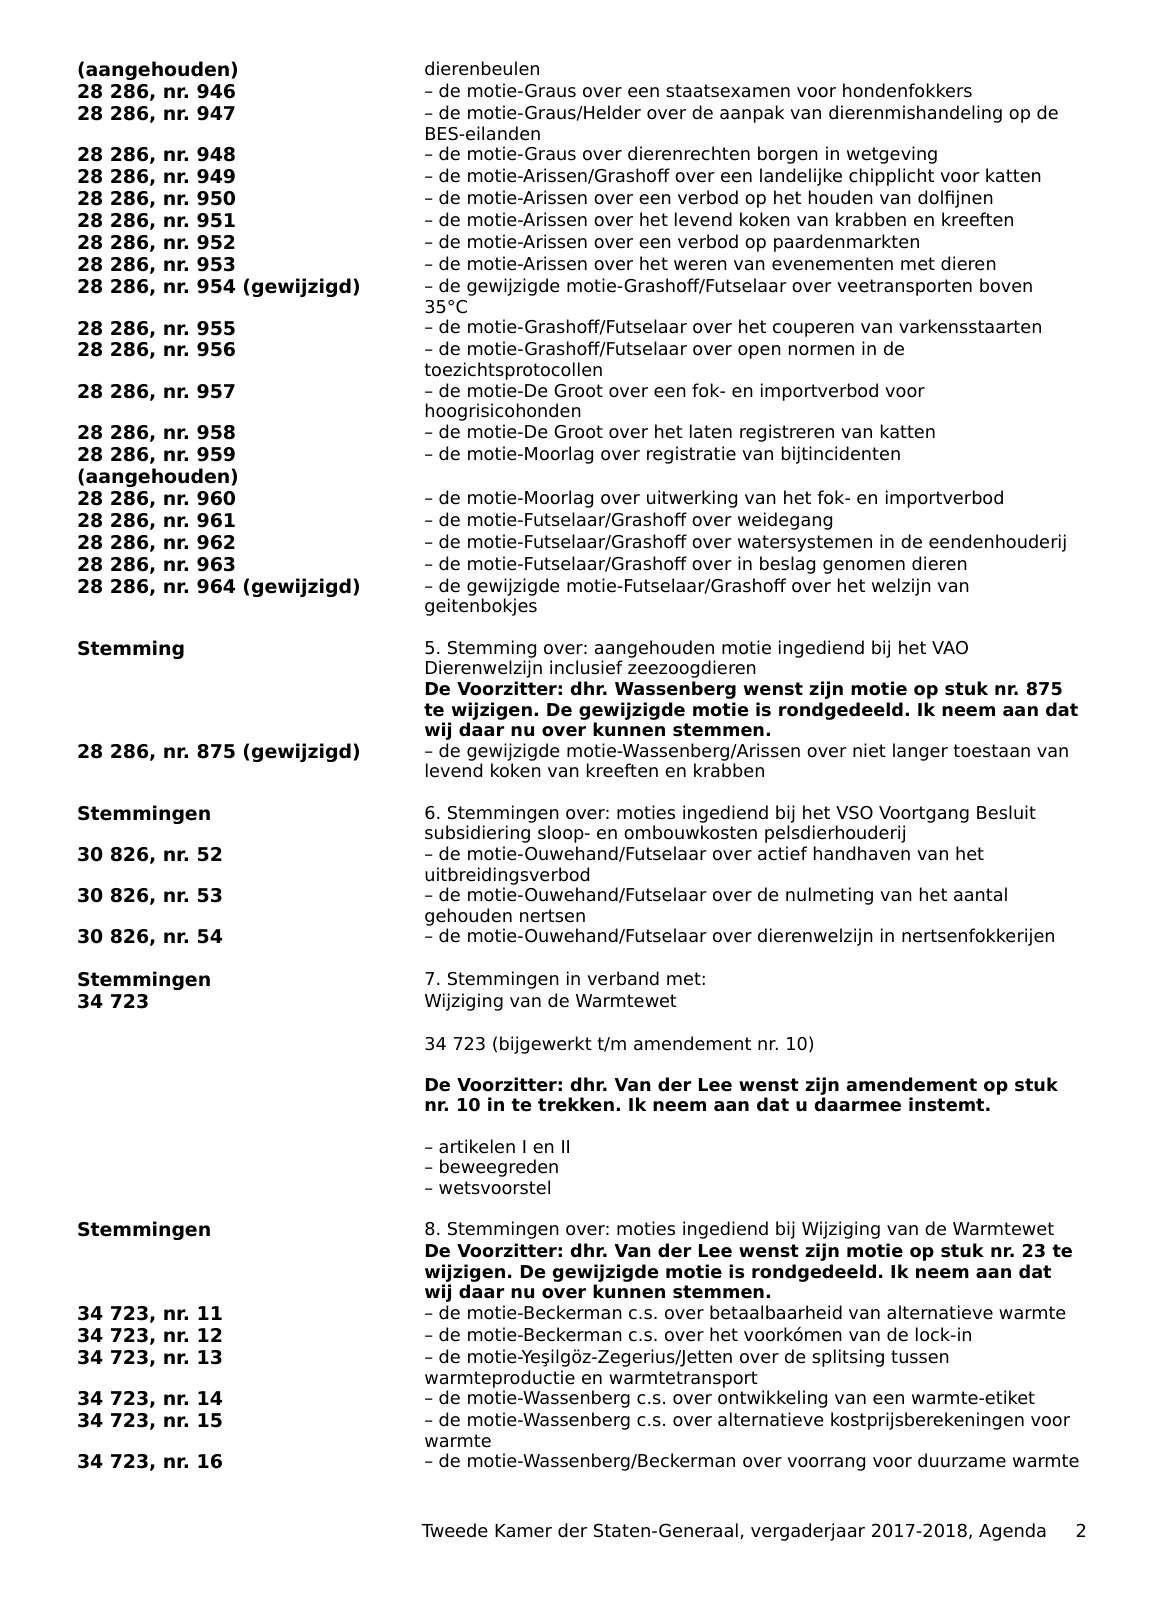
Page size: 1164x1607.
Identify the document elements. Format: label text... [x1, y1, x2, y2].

table_cell – de motie-Beckerman c.s. over het voorkómen van de lock-in [418, 1325, 1087, 1347]
table_cell – de motie-Futselaar/Grashoff over watersystemen in de eendenhouderij [418, 532, 1087, 554]
table_cell – de motie-Arissen over een verbod op het houden van dolfijnen [418, 188, 1087, 210]
table_cell – de motie-Graus over dierenrechten borgen in wetgeving [418, 144, 1087, 166]
table_cell [401, 103, 418, 144]
table_cell 5. Stemming over: aangehouden motie ingediend bij het VAO Dierenwelzijn inclusief zeezoogdieren [418, 638, 1087, 679]
table_cell [77, 1034, 401, 1054]
table_cell – wetsvoorstel [418, 1178, 1087, 1198]
table_cell 28 286, nr. 957 [77, 381, 401, 422]
table_cell [401, 1157, 418, 1178]
table_cell 28 286, nr. 951 [77, 210, 401, 232]
table_cell 34 723 (bijgewerkt t/m amendement nr. 10) [418, 1034, 1087, 1054]
table_cell [77, 617, 401, 638]
table_cell [401, 1199, 418, 1219]
table_cell [401, 1013, 418, 1033]
table_cell [77, 782, 401, 803]
table_cell 28 286, nr. 962 [77, 532, 401, 554]
table_cell De Voorzitter: dhr. Van der Lee wenst zijn motie op stuk nr. 23 te wijzigen. De gewijzigde motie is rondgedeeld. Ik neem aan dat wij daar nu over kunnen stemmen. [418, 1241, 1087, 1303]
table_cell 28 286, nr. 875 (gewijzigd) [77, 741, 401, 782]
table_cell [401, 576, 418, 617]
table_cell [401, 969, 418, 991]
table_cell 28 286, nr. 961 [77, 510, 401, 532]
table_cell 34 723 [77, 991, 401, 1013]
table_cell Stemmingen [77, 1219, 401, 1241]
table_cell [401, 803, 418, 844]
table_cell [401, 1219, 418, 1241]
table_cell [401, 444, 418, 488]
table_cell 28 286, nr. 958 [77, 422, 401, 444]
table_cell 28 286, nr. 955 [77, 318, 401, 339]
table_cell – de motie-Arissen over het weren van evenementen met dieren [418, 254, 1087, 276]
table_cell Wijziging van de Warmtewet [418, 991, 1087, 1013]
table_cell [401, 1388, 418, 1410]
table_cell [401, 488, 418, 510]
table_cell – de motie-Futselaar/Grashoff over in beslag genomen dieren [418, 554, 1087, 576]
table_cell [77, 1241, 401, 1303]
table_cell [77, 1116, 401, 1137]
table_cell [77, 1075, 401, 1116]
table_cell [401, 1241, 418, 1303]
table_cell – de motie-Arissen over een verbod op paardenmarkten [418, 232, 1087, 254]
table_cell 28 286, nr. 956 [77, 339, 401, 381]
table_cell [418, 1013, 1087, 1033]
table_cell Stemmingen [77, 803, 401, 844]
table_cell [418, 948, 1087, 969]
table_cell [77, 1157, 401, 1178]
table_cell 34 723, nr. 13 [77, 1347, 401, 1388]
table_cell 34 723, nr. 11 [77, 1303, 401, 1325]
table_cell [401, 81, 418, 103]
table_cell 30 826, nr. 53 [77, 885, 401, 926]
table_cell [418, 1054, 1087, 1075]
table_cell [401, 1178, 418, 1198]
table_cell [401, 926, 418, 948]
table_cell 6. Stemmingen over: moties ingediend bij het VSO Voortgang Besluit subsidiering sloop- en ombouwkosten pelsdierhouderij [418, 803, 1087, 844]
table_cell [401, 422, 418, 444]
table_cell 28 286, nr. 949 [77, 166, 401, 188]
table_cell – de motie-Grashoff/Futselaar over het couperen van varkensstaarten [418, 318, 1087, 339]
table_cell – de motie-Ouwehand/Futselaar over dierenwelzijn in nertsenfokkerijen [418, 926, 1087, 948]
table_cell – de motie-De Groot over een fok- en importverbod voor hoogrisicohonden [418, 381, 1087, 422]
table_cell – de motie-Ouwehand/Futselaar over actief handhaven van het uitbreidingsverbod [418, 844, 1087, 885]
table_cell 28 286, nr. 948 [77, 144, 401, 166]
table_cell [401, 339, 418, 381]
table_cell – de motie-Wassenberg c.s. over alternatieve kostprijsberekeningen voor warmte [418, 1410, 1087, 1451]
table_cell [77, 679, 401, 741]
table_cell [401, 254, 418, 276]
table_cell [401, 554, 418, 576]
table_cell [401, 510, 418, 532]
table_cell 28 286, nr. 964 (gewijzigd) [77, 576, 401, 617]
table_cell [401, 679, 418, 741]
table_cell – beweegreden [418, 1157, 1087, 1178]
table_cell De Voorzitter: dhr. Van der Lee wenst zijn amendement op stuk nr. 10 in te trekken. Ik neem aan dat u daarmee instemt. [418, 1075, 1087, 1116]
table_cell – de motie-Wassenberg/Beckerman over voorrang voor duurzame warmte [418, 1451, 1087, 1473]
table_cell [401, 1116, 418, 1137]
table_cell – de gewijzigde motie-Grashoff/Futselaar over veetransporten boven 35°C [418, 276, 1087, 317]
table_cell 8. Stemmingen over: moties ingediend bij Wijziging van de Warmtewet [418, 1219, 1087, 1241]
table_cell [418, 1116, 1087, 1137]
table_cell [401, 318, 418, 339]
table_cell 28 286, nr. 947 [77, 103, 401, 144]
table_cell – de motie-De Groot over het laten registreren van katten [418, 422, 1087, 444]
table_cell [401, 1410, 418, 1451]
table_cell [401, 1034, 418, 1054]
table_cell [401, 210, 418, 232]
table_cell [77, 1199, 401, 1219]
table_cell [401, 991, 418, 1013]
table_cell [401, 885, 418, 926]
table_cell Stemming [77, 638, 401, 679]
table_cell [418, 1199, 1087, 1219]
table_cell – de motie-Grashoff/Futselaar over open normen in de toezichtsprotocollen [418, 339, 1087, 381]
table_cell – de motie-Graus/Helder over de aanpak van dierenmishandeling op de BES-eilanden [418, 103, 1087, 144]
table_cell 28 286, nr. 950 [77, 188, 401, 210]
table_cell De Voorzitter: dhr. Wassenberg wenst zijn motie op stuk nr. 875 te wijzigen. De gewijzigde motie is rondgedeeld. Ik neem aan dat wij daar nu over kunnen stemmen. [418, 679, 1087, 741]
table_cell – de gewijzigde motie-Futselaar/Grashoff over het welzijn van geitenbokjes [418, 576, 1087, 617]
table_cell [401, 144, 418, 166]
table_cell 34 723, nr. 14 [77, 1388, 401, 1410]
table_cell [401, 1075, 418, 1116]
table_cell – de gewijzigde motie-Wassenberg/Arissen over niet langer toestaan van levend koken van kreeften en krabben [418, 741, 1087, 782]
table_cell [401, 1325, 418, 1347]
table_cell dierenbeulen [418, 59, 1087, 81]
table_cell – de motie-Moorlag over uitwerking van het fok- en importverbod [418, 488, 1087, 510]
table_cell – de motie-Graus over een staatsexamen voor hondenfokkers [418, 81, 1087, 103]
table_cell [401, 1137, 418, 1157]
table_cell – de motie-Yeşilgöz-Zegerius/Jetten over de splitsing tussen warmteproductie en warmtetransport [418, 1347, 1087, 1388]
table_cell [77, 1054, 401, 1075]
table_cell 28 286, nr. 960 [77, 488, 401, 510]
table_cell [401, 782, 418, 803]
table_cell [77, 948, 401, 969]
table_cell [77, 1137, 401, 1157]
table_cell [401, 741, 418, 782]
table_cell – de motie-Beckerman c.s. over betaalbaarheid van alternatieve warmte [418, 1303, 1087, 1325]
table_cell 34 723, nr. 12 [77, 1325, 401, 1347]
table_cell (aangehouden) [77, 59, 401, 81]
table_cell [401, 844, 418, 885]
table_cell 28 286, nr. 953 [77, 254, 401, 276]
table_cell [77, 1178, 401, 1198]
table_cell [401, 532, 418, 554]
table_cell 30 826, nr. 54 [77, 926, 401, 948]
table_cell [401, 232, 418, 254]
table_cell 34 723, nr. 16 [77, 1451, 401, 1473]
table_cell [77, 1013, 401, 1033]
table_cell [401, 1303, 418, 1325]
table_cell [401, 276, 418, 317]
table_cell [418, 782, 1087, 803]
table_cell – de motie-Arissen over het levend koken van krabben en kreeften [418, 210, 1087, 232]
table_cell – de motie-Ouwehand/Futselaar over de nulmeting van het aantal gehouden nertsen [418, 885, 1087, 926]
table_cell [401, 59, 418, 81]
table_cell 30 826, nr. 52 [77, 844, 401, 885]
table_cell [401, 617, 418, 638]
table_cell [418, 617, 1087, 638]
table_cell [401, 1347, 418, 1388]
table_cell [401, 166, 418, 188]
table_cell 28 286, nr. 952 [77, 232, 401, 254]
table_cell – de motie-Futselaar/Grashoff over weidegang [418, 510, 1087, 532]
table_cell [401, 948, 418, 969]
table_cell – artikelen I en II [418, 1137, 1087, 1157]
table_cell 28 286, nr. 946 [77, 81, 401, 103]
table_cell [401, 638, 418, 679]
table_cell 28 286, nr. 954 (gewijzigd) [77, 276, 401, 317]
table_cell Stemmingen [77, 969, 401, 991]
table_cell 34 723, nr. 15 [77, 1410, 401, 1451]
table_cell [401, 1451, 418, 1473]
table_cell [401, 1054, 418, 1075]
table_cell 7. Stemmingen in verband met: [418, 969, 1087, 991]
table_cell – de motie-Wassenberg c.s. over ontwikkeling van een warmte-etiket [418, 1388, 1087, 1410]
table_cell [401, 381, 418, 422]
table_cell 28 286, nr. 963 [77, 554, 401, 576]
table_cell – de motie-Moorlag over registratie van bijtincidenten [418, 444, 1087, 488]
table_cell 28 286, nr. 959 (aangehouden) [77, 444, 401, 488]
table_cell – de motie-Arissen/Grashoff over een landelijke chipplicht voor katten [418, 166, 1087, 188]
table_cell [401, 188, 418, 210]
